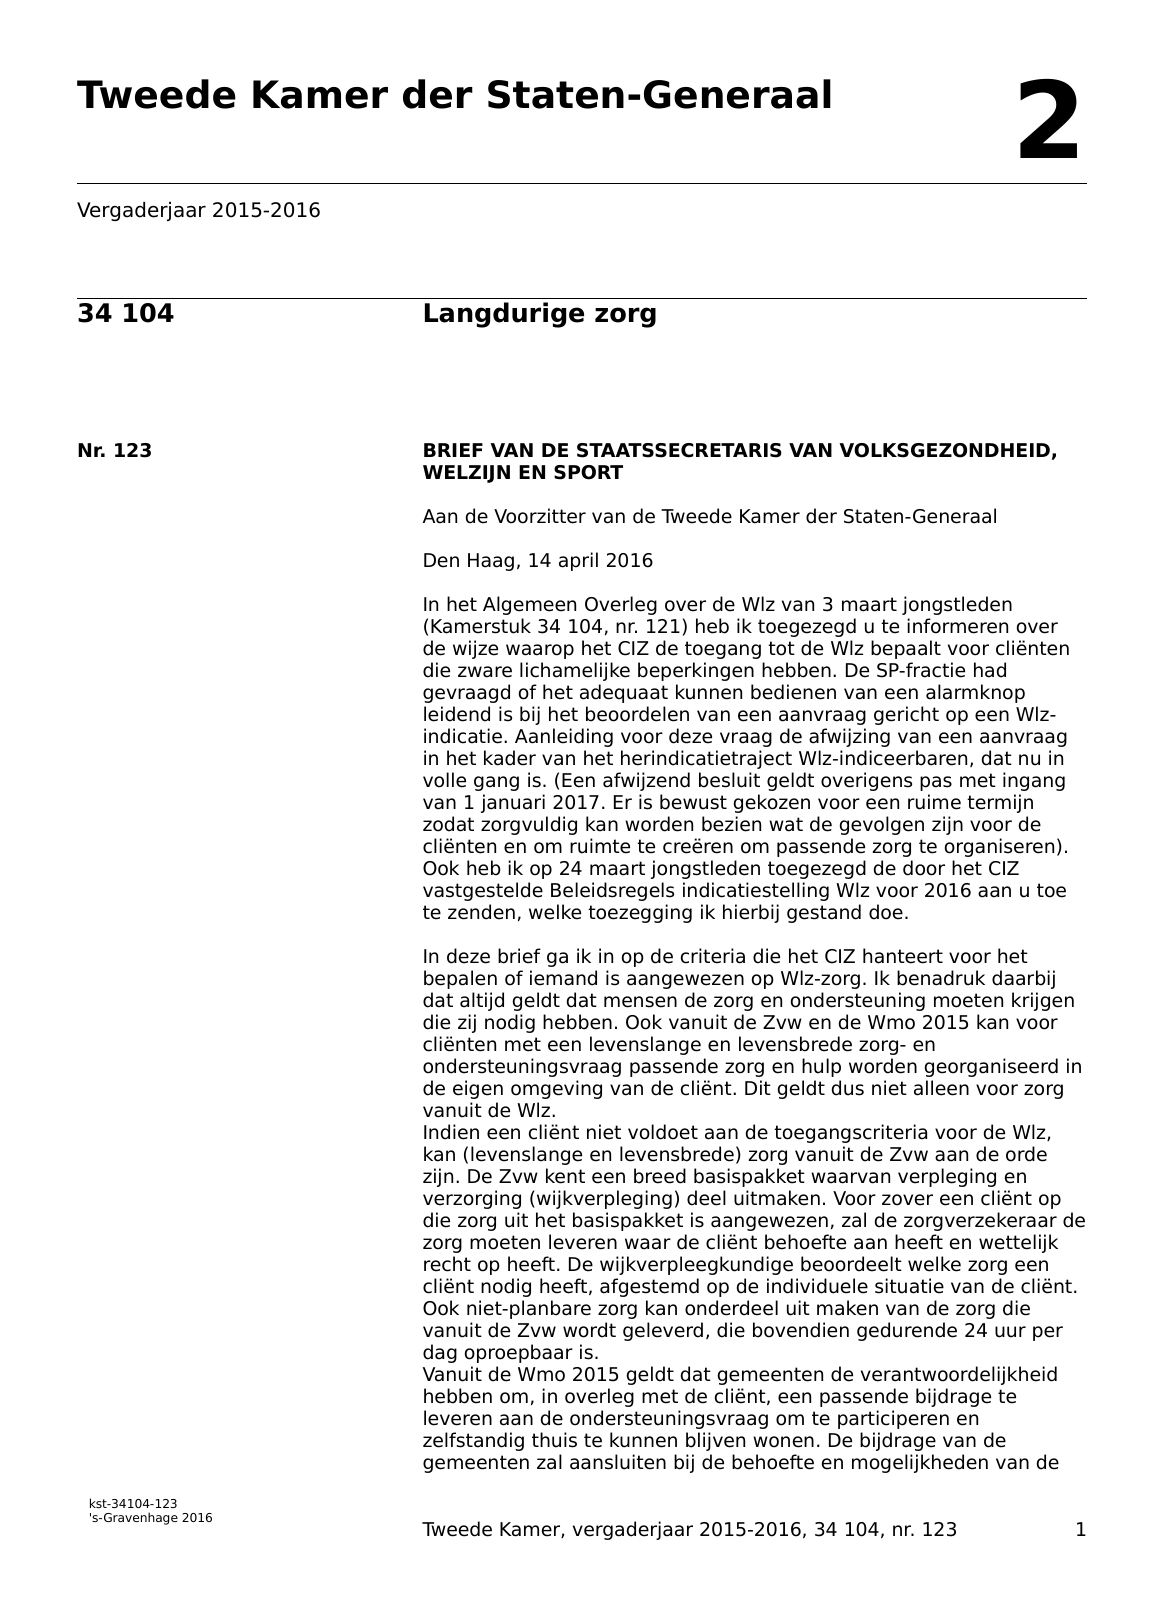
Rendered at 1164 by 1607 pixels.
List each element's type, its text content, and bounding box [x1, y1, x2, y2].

text Den Haag, 14 april 2016 [422, 550, 1087, 572]
text Vanuit de Wmo 2015 geldt dat gemeenten de verantwoordelijkheid hebben om, in overleg met de cliënt, een passende bijdrage te leveren aan de ondersteuningsvraag om te participeren en zelfstandig thuis te kunnen blijven wonen. De bijdrage van de gemeenten zal aansluiten bij de behoefte en mogelijkheden van de [422, 1364, 1087, 1473]
table_cell Vergaderjaar 2015-2016 [77, 184, 1087, 298]
text In deze brief ga ik in op de criteria die het CIZ hanteert voor het bepalen of iemand is aangewezen op Wlz-zorg. Ik benadruk daarbij dat altijd geldt dat mensen de zorg en ondersteuning moeten krijgen die zij nodig hebben. Ook vanuit de Zvw en de Wmo 2015 kan voor cliënten met een levenslange en levensbrede zorg- en ondersteuningsvraag passende zorg en hulp worden georganiseerd in de eigen omgeving van de cliënt. Dit geldt dus niet alleen voor zorg vanuit de Wlz. [422, 946, 1087, 1122]
subtitle 34 104 Langdurige zorg [77, 299, 1087, 329]
subtitle Nr. 123 BRIEF VAN DE STAATSSECRETARIS VAN VOLKSGEZONDHEID, WELZIJN EN SPORT [77, 440, 1087, 484]
text 's-Gravenhage 2016 [88, 1511, 323, 1525]
table_header Tweede Kamer der Staten-Generaal [77, 59, 886, 183]
text In het Algemeen Overleg over de Wlz van 3 maart jongstleden (Kamerstuk 34 104, nr. 121) heb ik toegezegd u te informeren over de wijze waarop het CIZ de toegang tot de Wlz bepaalt voor cliënten die zware lichamelijke beperkingen hebben. De SP-fractie had gevraagd of het adequaat kunnen bedienen van een alarmknop leidend is bij het beoordelen van een aanvraag gericht op een Wlz-indicatie. Aanleiding voor deze vraag de afwijzing van een aanvraag in het kader van het herindicatietraject Wlz-indiceerbaren, dat nu in volle gang is. (Een afwijzend besluit geldt overigens pas met ingang van 1 januari 2017. Er is bewust gekozen voor een ruime termijn zodat zorgvuldig kan worden bezien wat de gevolgen zijn voor de cliënten en om ruimte te creëren om passende zorg te organiseren). Ook heb ik op 24 maart jongstleden toegezegd de door het CIZ vastgestelde Beleidsregels indicatiestelling Wlz voor 2016 aan u toe te zenden, welke toezegging ik hierbij gestand doe. [422, 594, 1087, 924]
text Indien een cliënt niet voldoet aan de toegangscriteria voor de Wlz, kan (levenslange en levensbrede) zorg vanuit de Zvw aan de orde zijn. De Zvw kent een breed basispakket waarvan verpleging en verzorging (wijkverpleging) deel uitmaken. Voor zover een cliënt op die zorg uit het basispakket is aangewezen, zal de zorgverzekeraar de zorg moeten leveren waar de cliënt behoefte aan heeft en wettelijk recht op heeft. De wijkverpleegkundige beoordeelt welke zorg een cliënt nodig heeft, afgestemd op de individuele situatie van de cliënt. Ook niet-planbare zorg kan onderdeel uit maken van de zorg die vanuit de Zvw wordt geleverd, die bovendien gedurende 24 uur per dag oproepbaar is. [422, 1122, 1087, 1364]
text kst-34104-123 [88, 1497, 323, 1511]
table_header 2 [886, 59, 1087, 183]
text Aan de Voorzitter van de Tweede Kamer der Staten-Generaal [422, 506, 1087, 528]
